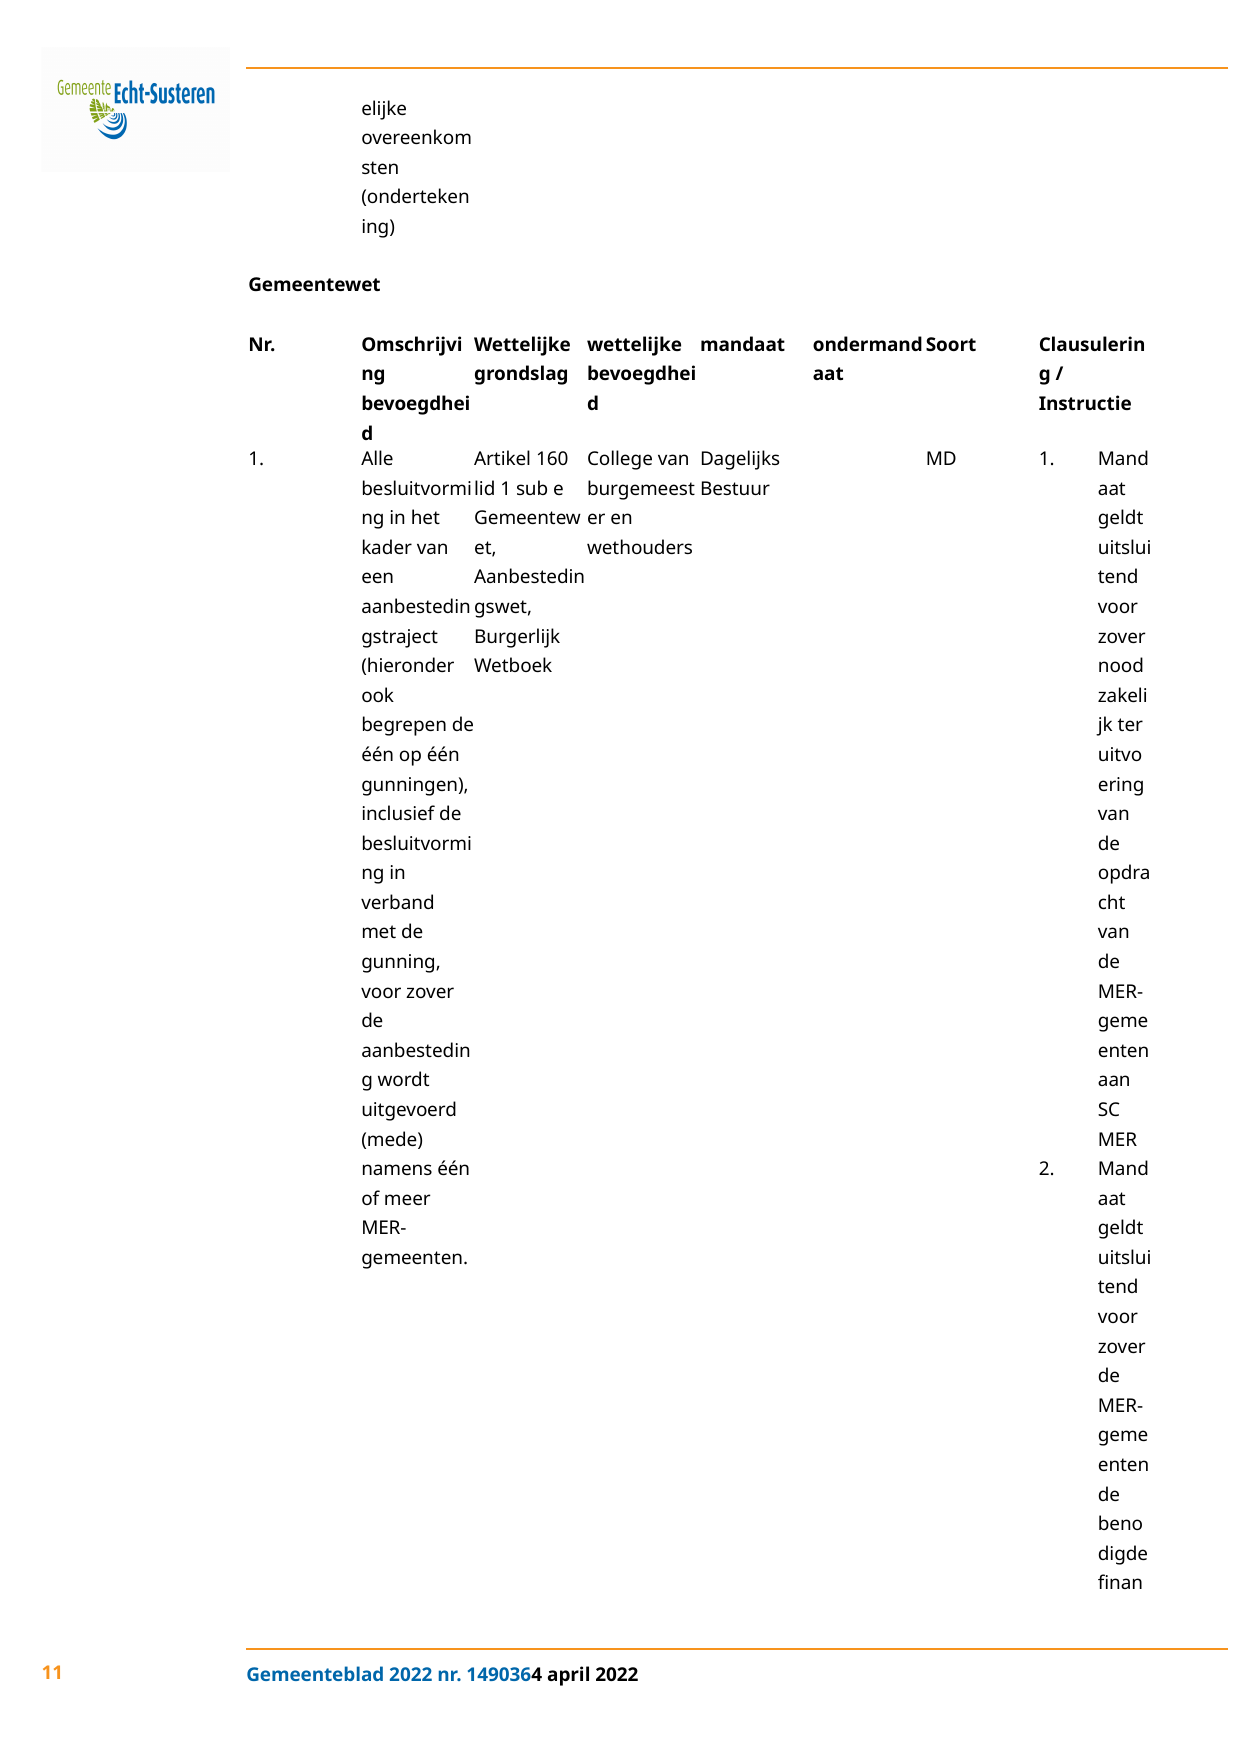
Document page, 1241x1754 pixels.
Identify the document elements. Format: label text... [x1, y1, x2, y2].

table_cell College van burgemeester en wethouders [587, 445, 700, 1595]
table_cell [474, 95, 587, 239]
table_header Soort [926, 331, 1038, 445]
table_cell MD [926, 445, 1038, 1595]
table_header wettelijke bevoegdheid [587, 331, 700, 445]
picture [41, 47, 231, 172]
table_header Nr. [248, 331, 361, 445]
table_header ondermandaat [813, 331, 926, 445]
table_cell Artikel 160 lid 1 sub e Gemeentewet, Aanbestedingswet, Burgerlijk Wetboek [474, 445, 587, 1595]
table_header Clausulering / Instructie [1039, 331, 1152, 445]
table_cell 1. [248, 445, 361, 1595]
table_cell Dagelijks Bestuur [700, 445, 813, 1595]
table_cell Alle besluitvorming in het kader van een aanbestedingstraject (hieronder ook begrepen de één op één gunningen), inclusief de besluitvorming in verband met de gunning, voor zover de aanbesteding wordt uitgevoerd (mede) namens één of meer MER-gemeenten. [361, 445, 474, 1595]
table_header Omschrijving bevoegdheid [361, 331, 474, 445]
table_cell [813, 445, 926, 1595]
text Gemeentewet [248, 272, 1152, 297]
table_cell Mandaat geldt uitsluitend voor zover noodzakelijk ter uitvoering van de opdracht van de MER-gemeenten aan SC MER Mandaat geldt uitsluitend voor zover de MER-gemeenten de benodigde finan [1039, 445, 1152, 1595]
table_cell [1039, 95, 1152, 239]
table_cell [248, 95, 361, 239]
table_header mandaat [700, 331, 813, 445]
table_cell [813, 95, 926, 239]
table_header Wettelijke grondslag [474, 331, 587, 445]
table_cell [700, 95, 813, 239]
table_cell [926, 95, 1038, 239]
table_cell [587, 95, 700, 239]
table_cell elijke overeenkomsten (ondertekening) [361, 95, 474, 239]
